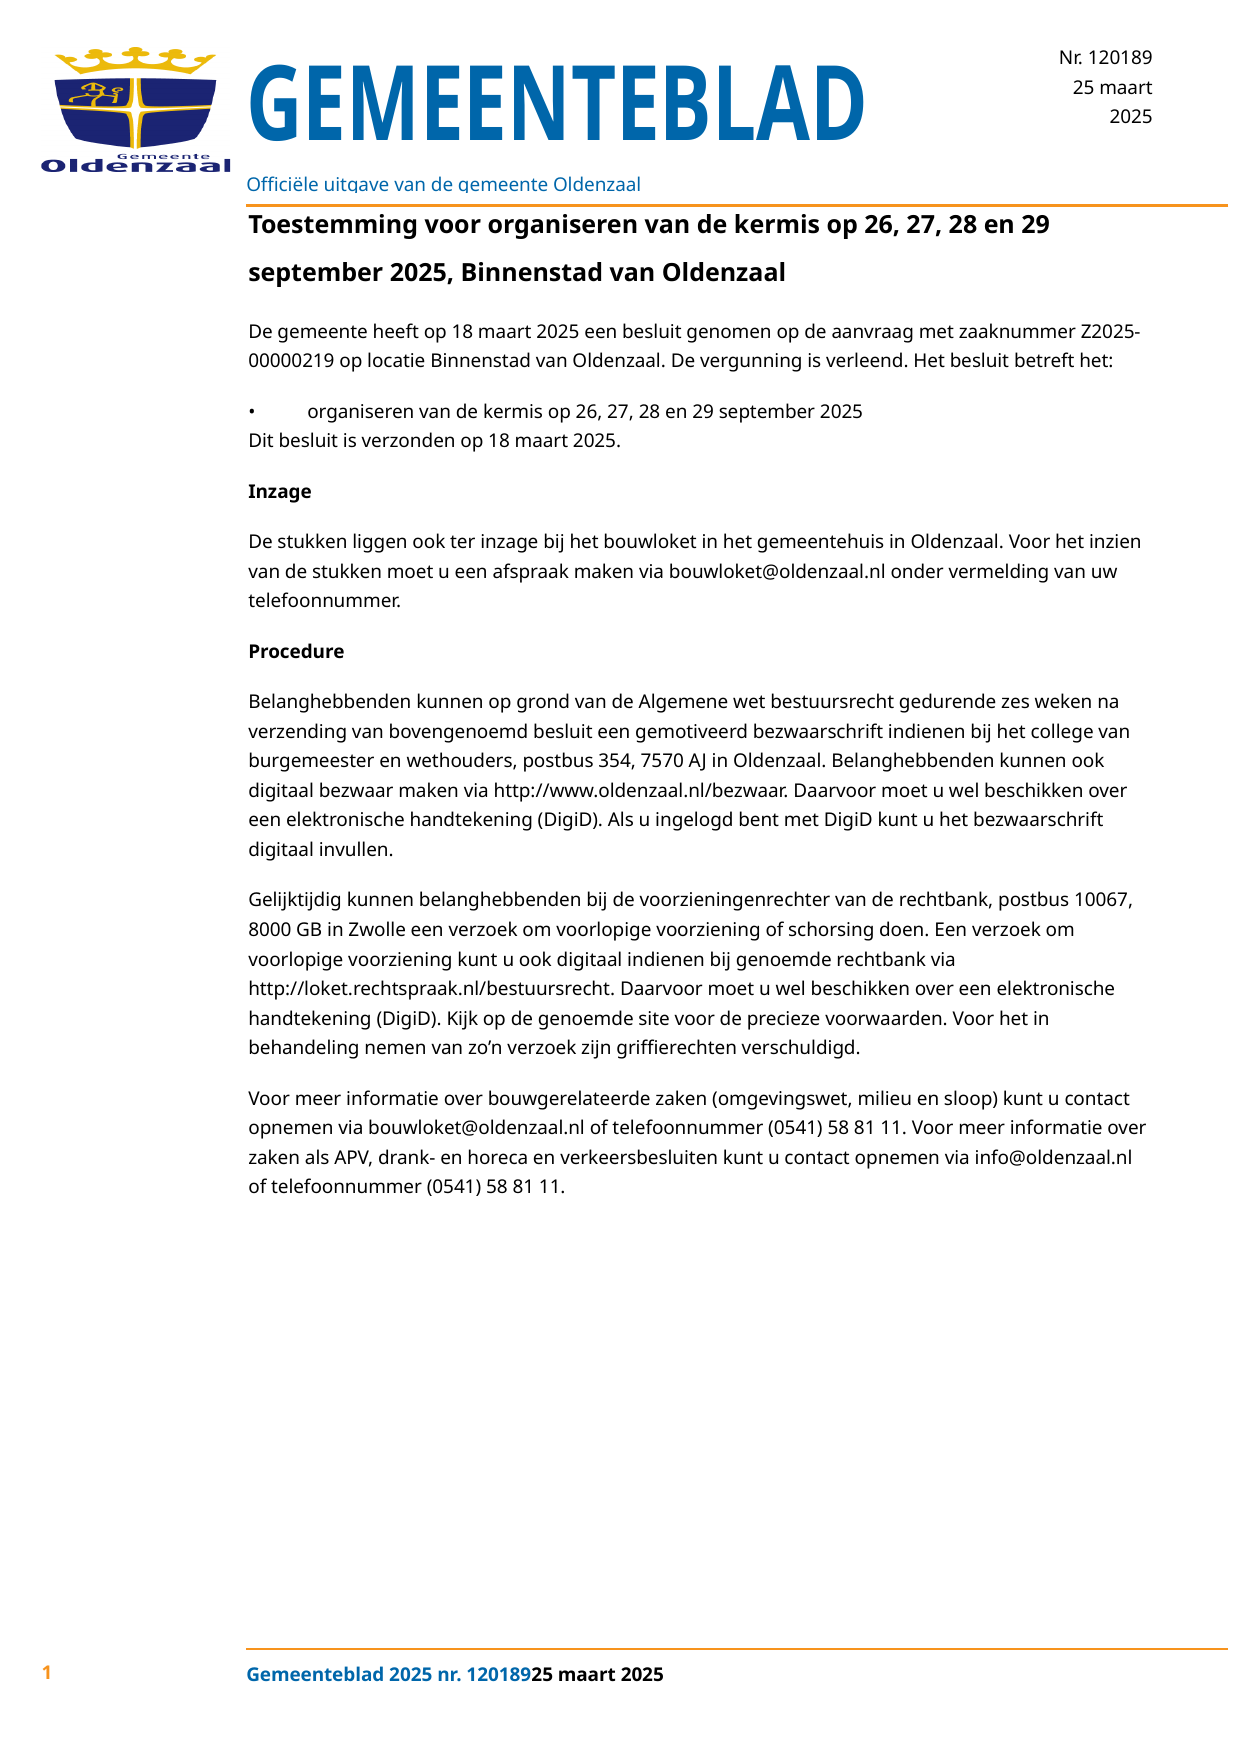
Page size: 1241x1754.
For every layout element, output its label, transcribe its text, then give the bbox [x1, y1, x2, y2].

text Voor meer informatie over bouwgerelateerde zaken (omgevingswet, milieu en sloop) kunt u contact opnemen via bouwloket@oldenzaal.nl of telefoonnummer (0541) 58 81 11. Voor meer informatie over zaken als APV, drank- en horeca en verkeersbesluiten kunt u contact opnemen via info@oldenzaal.nl of telefoonnummer (0541) 58 81 11. [248, 1085, 1152, 1199]
picture [41, 47, 231, 172]
text Gelijktijdig kunnen belanghebbenden bij de voorzieningenrechter van de rechtbank, postbus 10067, 8000 GB in Zwolle een verzoek om voorlopige voorziening of schorsing doen. Een verzoek om voorlopige voorziening kunt u ook digitaal indienen bij genoemde rechtbank via http://loket.rechtspraak.nl/bestuursrecht. Daarvoor moet u wel beschikken over een elektronische handtekening (DigiD). Kijk op de genoemde site voor de precieze voorwaarden. Voor het in behandeling nemen van zo’n verzoek zijn griffierechten verschuldigd. [248, 887, 1152, 1060]
list organiseren van de kermis op 26, 27, 28 en 29 september 2025 [248, 398, 1152, 424]
text De gemeente heeft op 18 maart 2025 een besluit genomen op de aanvraag met zaaknummer Z2025-00000219 op locatie Binnenstad van Oldenzaal. De vergunning is verleend. Het besluit betreft het: [248, 318, 1152, 373]
text De stukken liggen ook ter inzage bij het bouwloket in het gemeentehuis in Oldenzaal. Voor het inzien van de stukken moet u een afspraak maken via bouwloket@oldenzaal.nl onder vermelding van uw telefoonnummer. [248, 528, 1152, 613]
text Toestemming voor organiseren van de kermis op 26, 27, 28 en 29 september 2025, Binnenstad van Oldenzaal [248, 207, 1152, 288]
text Inzage [248, 478, 1152, 504]
text Procedure [248, 638, 1152, 664]
text Dit besluit is verzonden op 18 maart 2025. [248, 427, 1152, 453]
text Belanghebbenden kunnen op grond van de Algemene wet bestuursrecht gedurende zes weken na verzending van bovengenoemd besluit een gemotiveerd bezwaarschrift indienen bij het college van burgemeester en wethouders, postbus 354, 7570 AJ in Oldenzaal. Belanghebbenden kunnen ook digitaal bezwaar maken via http://www.oldenzaal.nl/bezwaar. Daarvoor moet u wel beschikken over een elektronische handtekening (DigiD). Als u ingelogd bent met DigiD kunt u het bezwaarschrift digitaal invullen. [248, 688, 1152, 862]
